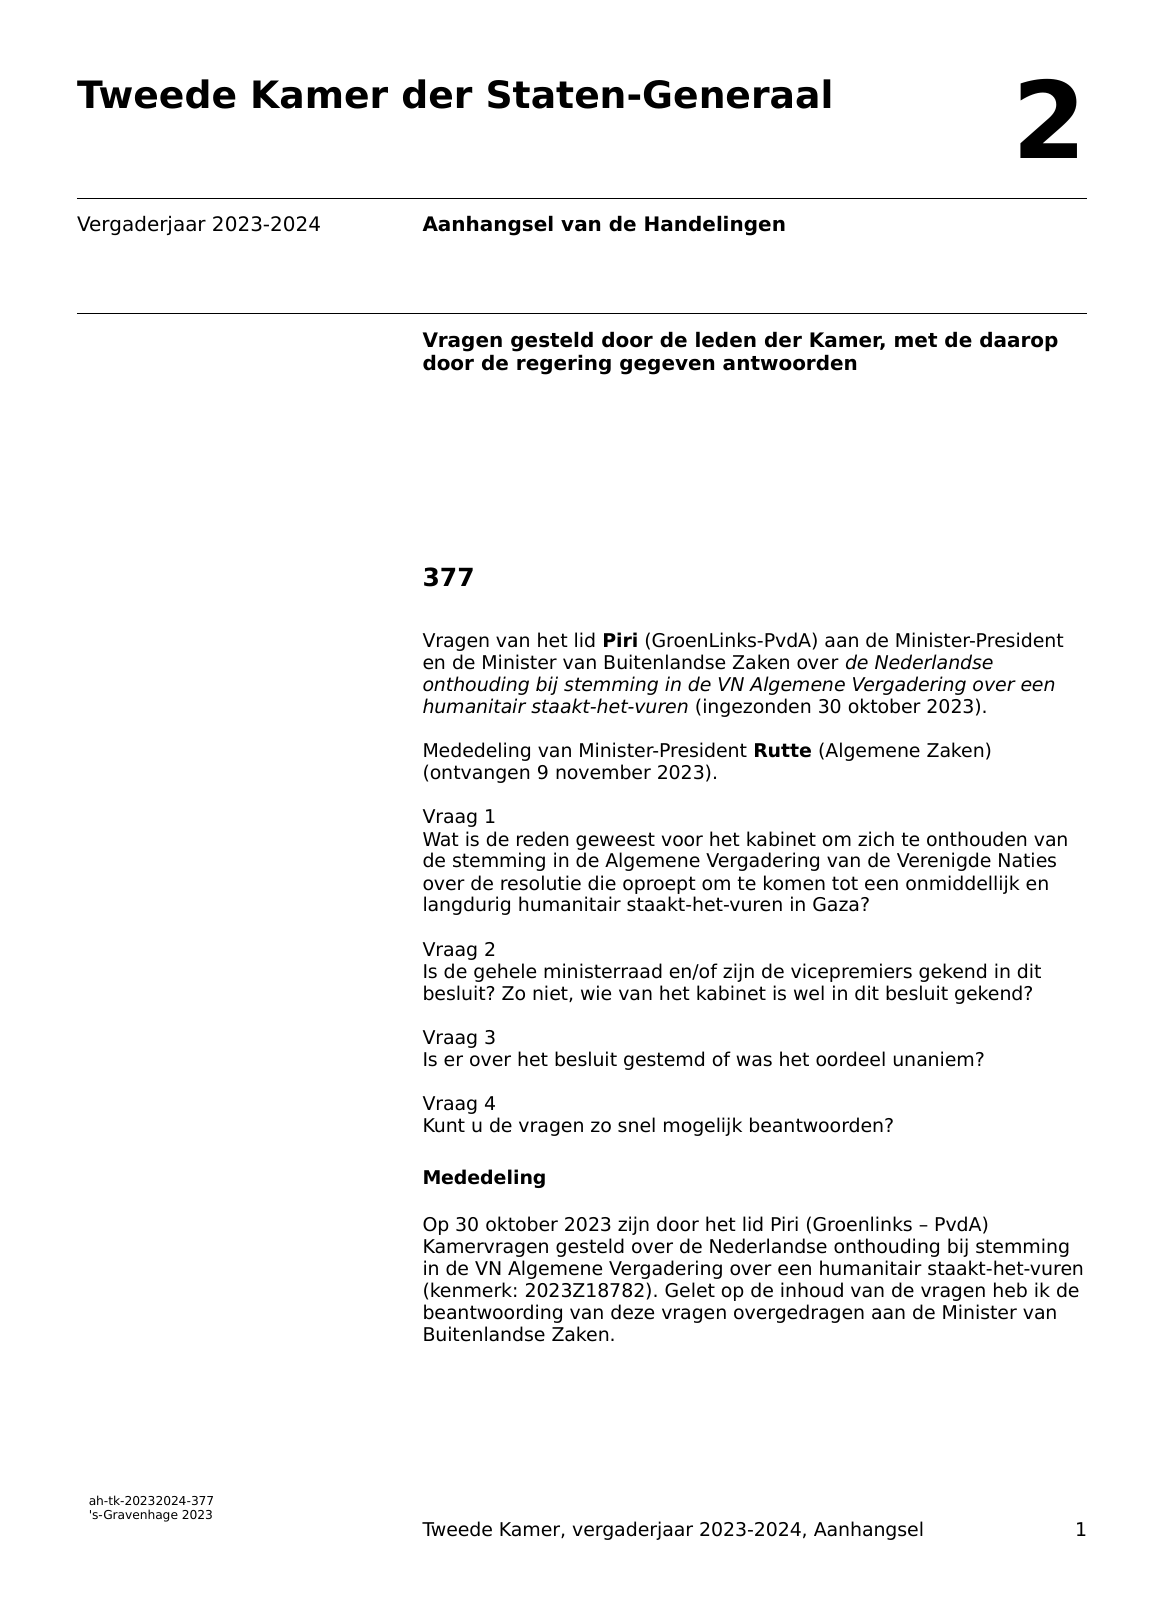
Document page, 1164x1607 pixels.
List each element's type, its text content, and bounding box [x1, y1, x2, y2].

text Vragen van het lid Piri (GroenLinks-PvdA) aan de Minister-President en de Minister van Buitenlandse Zaken over de Nederlandse onthouding bij stemming in de VN Algemene Vergadering over een humanitair staakt-het-vuren (ingezonden 30 oktober 2023). [422, 630, 1087, 718]
table_cell Aanhangsel van de Handelingen [422, 199, 1087, 313]
text 377 [422, 563, 1087, 592]
text Vraag 3 [422, 1027, 1087, 1049]
table_cell Vergaderjaar 2023-2024 [77, 199, 422, 313]
table_cell Vragen gesteld door de leden der Kamer, met de daarop door de regering gegeven antwoorden [422, 314, 1087, 375]
table_header 2 [886, 59, 1087, 198]
text Is er over het besluit gestemd of was het oordeel unaniem? [422, 1049, 1087, 1071]
text Wat is de reden geweest voor het kabinet om zich te onthouden van de stemming in de Algemene Vergadering van de Verenigde Naties over de resolutie die oproept om te komen tot een onmiddellijk en langdurig humanitair staakt-het-vuren in Gaza? [422, 828, 1087, 916]
table_cell [77, 314, 422, 375]
text Is de gehele ministerraad en/of zijn de vicepremiers gekend in dit besluit? Zo niet, wie van het kabinet is wel in dit besluit gekend? [422, 961, 1087, 1004]
text Vraag 4 [422, 1093, 1087, 1115]
text Mededeling van Minister-President Rutte (Algemene Zaken) (ontvangen 9 november 2023). [422, 740, 1087, 784]
text Vraag 1 [422, 806, 1087, 828]
table_header Tweede Kamer der Staten-Generaal [77, 59, 886, 198]
subtitle Mededeling [422, 1167, 1087, 1189]
text ah-tk-20232024-377 [88, 1494, 323, 1508]
text Vraag 2 [422, 938, 1087, 961]
text Op 30 oktober 2023 zijn door het lid Piri (Groenlinks – PvdA) Kamervragen gesteld over de Nederlandse onthouding bij stemming in de VN Algemene Vergadering over een humanitair staakt-het-vuren (kenmerk: 2023Z18782). Gelet op de inhoud van de vragen heb ik de beantwoording van deze vragen overgedragen aan de Minister van Buitenlandse Zaken. [422, 1214, 1087, 1346]
text 's-Gravenhage 2023 [88, 1508, 323, 1522]
text Kunt u de vragen zo snel mogelijk beantwoorden? [422, 1115, 1087, 1137]
